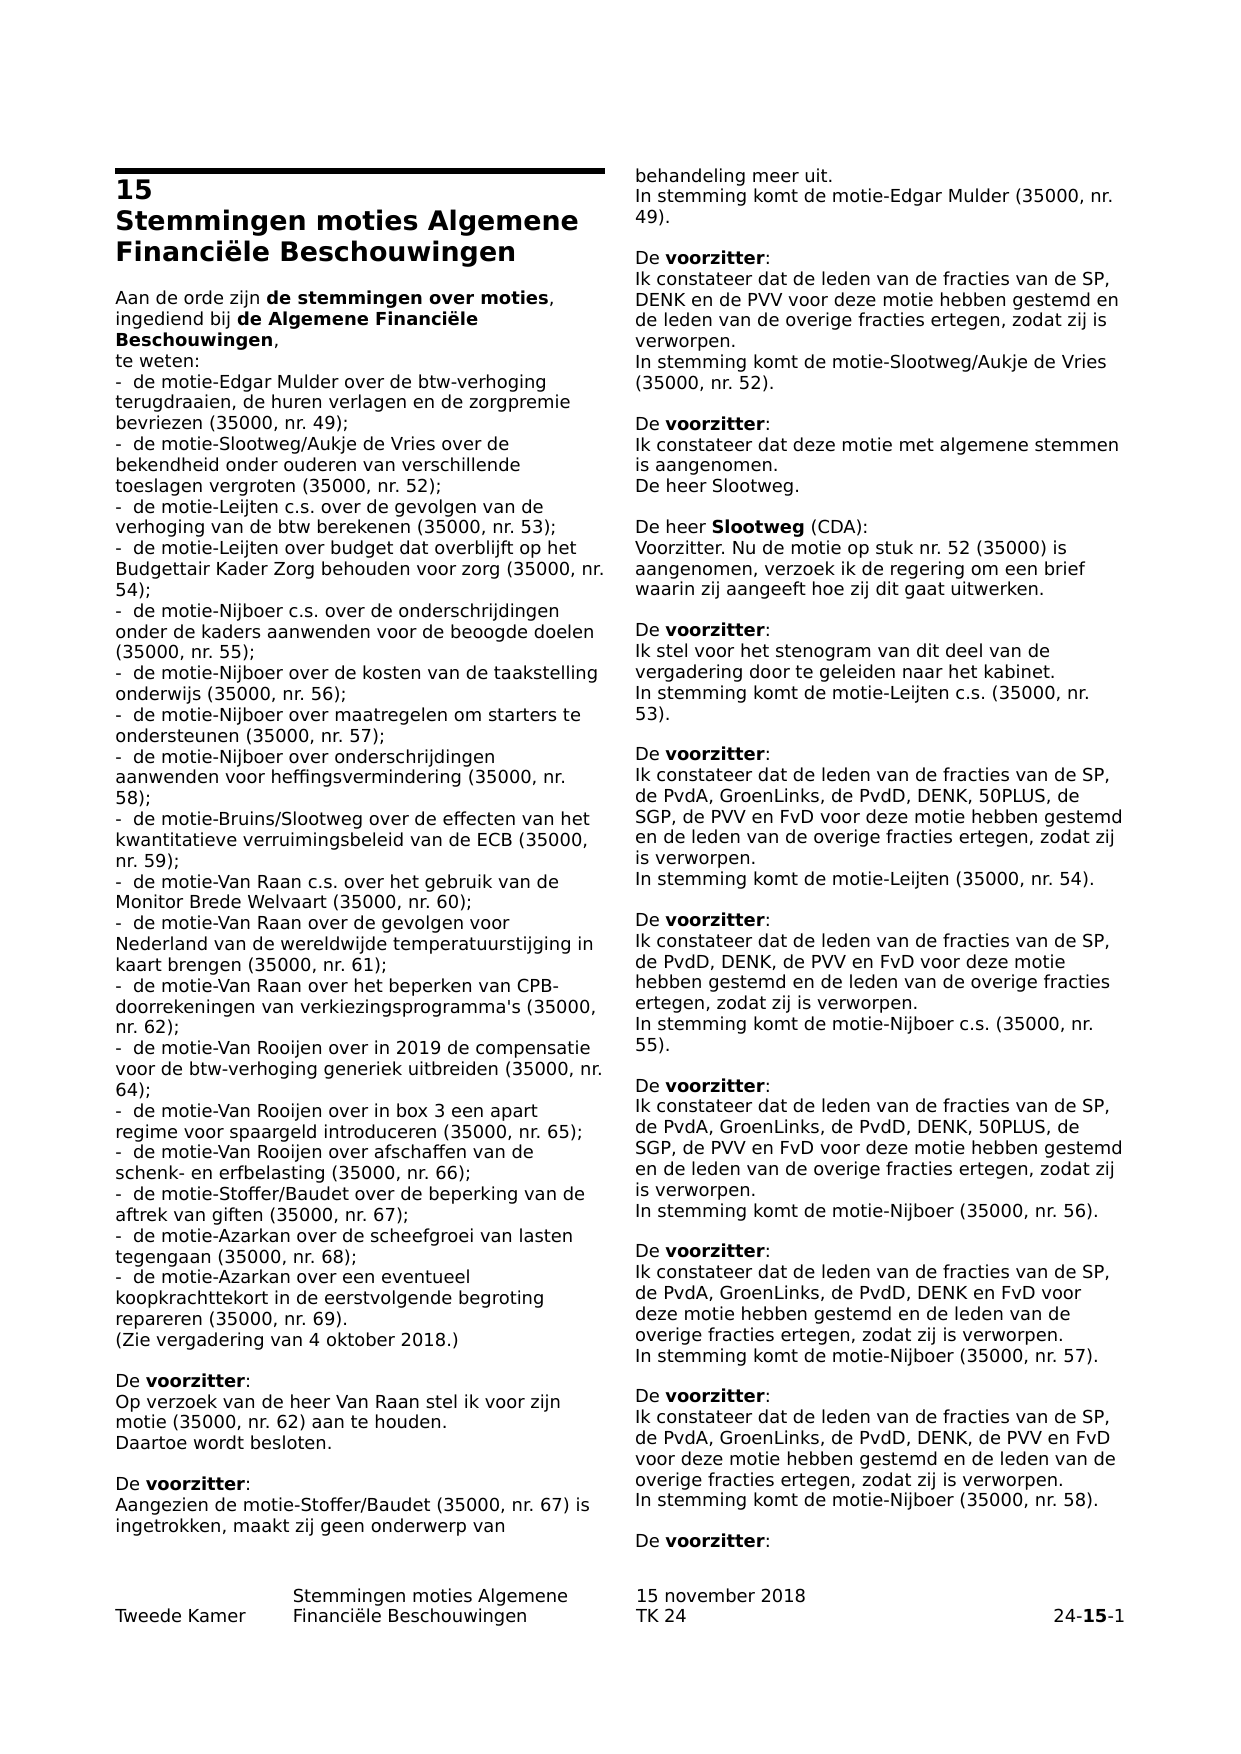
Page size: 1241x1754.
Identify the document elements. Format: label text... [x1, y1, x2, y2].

list de motie-Van Rooijen over in box 3 een apart regime voor spaargeld introduceren (35000, nr. 65); [115, 1101, 605, 1142]
text te weten: [115, 351, 605, 371]
text Ik constateer dat deze motie met algemene stemmen is aangenomen. [635, 434, 1125, 476]
text In stemming komt de motie-Nijboer (35000, nr. 56). [635, 1200, 1125, 1221]
text Ik constateer dat de leden van de fracties van de SP, de PvdA, GroenLinks, de PvdD, DENK, 50PLUS, de SGP, de PVV en FvD voor deze motie hebben gestemd en de leden van de overige fracties ertegen, zodat zij is verworpen. [635, 1096, 1125, 1200]
text De heer Slootweg (CDA): [635, 517, 1125, 537]
text De voorzitter: [115, 1371, 605, 1391]
list de motie-Azarkan over een eventueel koopkrachttekort in de eerstvolgende begroting repareren (35000, nr. 69). [115, 1267, 605, 1330]
list de motie-Van Rooijen over in 2019 de compensatie voor de btw-verhoging generiek uitbreiden (35000, nr. 64); [115, 1038, 605, 1101]
list de motie-Stoffer/Baudet over de beperking van de aftrek van giften (35000, nr. 67); [115, 1184, 605, 1226]
text In stemming komt de motie-Leijten c.s. (35000, nr. 53). [635, 682, 1125, 724]
text Ik constateer dat de leden van de fracties van de SP, de PvdD, DENK, de PVV en FvD voor deze motie hebben gestemd en de leden van de overige fracties ertegen, zodat zij is verworpen. [635, 931, 1125, 1014]
text Aan de orde zijn de stemmingen over moties, ingediend bij de Algemene Financiële Beschouwingen, [115, 288, 605, 351]
text In stemming komt de motie-Nijboer (35000, nr. 57). [635, 1345, 1125, 1366]
text De voorzitter: [635, 744, 1125, 765]
text De voorzitter: [115, 1474, 605, 1494]
text De voorzitter: [635, 1076, 1125, 1096]
text De heer Slootweg. [635, 476, 1125, 497]
text De voorzitter: [635, 413, 1125, 434]
text De voorzitter: [635, 1531, 1125, 1552]
title 15 Stemmingen moties Algemene Financiële Beschouwingen [115, 174, 605, 268]
list de motie-Nijboer over maatregelen om starters te ondersteunen (35000, nr. 57); [115, 705, 605, 746]
list de motie-Nijboer c.s. over de onderschrijdingen onder de kaders aanwenden voor de beoogde doelen (35000, nr. 55); [115, 601, 605, 663]
text behandeling meer uit. [635, 165, 1125, 186]
text De voorzitter: [635, 620, 1125, 641]
list de motie-Azarkan over de scheefgroei van lasten tegengaan (35000, nr. 68); [115, 1226, 605, 1267]
list de motie-Slootweg/Aukje de Vries over de bekendheid onder ouderen van verschillende toeslagen vergroten (35000, nr. 52); [115, 434, 605, 496]
text De voorzitter: [635, 248, 1125, 268]
text De voorzitter: [635, 1386, 1125, 1407]
text (Zie vergadering van 4 oktober 2018.) [115, 1330, 605, 1351]
text In stemming komt de motie-Leijten (35000, nr. 54). [635, 869, 1125, 890]
text In stemming komt de motie-Edgar Mulder (35000, nr. 49). [635, 186, 1125, 228]
list de motie-Nijboer over de kosten van de taakstelling onderwijs (35000, nr. 56); [115, 663, 605, 705]
list de motie-Leijten over budget dat overblijft op het Budgettair Kader Zorg behouden voor zorg (35000, nr. 54); [115, 538, 605, 601]
list de motie-Van Raan over het beperken van CPB-doorrekeningen van verkiezingsprogramma's (35000, nr. 62); [115, 976, 605, 1038]
list de motie-Van Raan c.s. over het gebruik van de Monitor Brede Welvaart (35000, nr. 60); [115, 871, 605, 913]
text Ik constateer dat de leden van de fracties van de SP, DENK en de PVV voor deze motie hebben gestemd en de leden van de overige fracties ertegen, zodat zij is verworpen. [635, 268, 1125, 352]
text De voorzitter: [635, 910, 1125, 931]
list de motie-Edgar Mulder over de btw-verhoging terugdraaien, de huren verlagen en de zorgpremie bevriezen (35000, nr. 49); [115, 371, 605, 434]
text Ik constateer dat de leden van de fracties van de SP, de PvdA, GroenLinks, de PvdD, DENK, de PVV en FvD voor deze motie hebben gestemd en de leden van de overige fracties ertegen, zodat zij is verworpen. [635, 1407, 1125, 1490]
text Op verzoek van de heer Van Raan stel ik voor zijn motie (35000, nr. 62) aan te houden. [115, 1391, 605, 1433]
text Ik constateer dat de leden van de fracties van de SP, de PvdA, GroenLinks, de PvdD, DENK en FvD voor deze motie hebben gestemd en de leden van de overige fracties ertegen, zodat zij is verworpen. [635, 1262, 1125, 1345]
list de motie-Nijboer over onderschrijdingen aanwenden voor heffingsvermindering (35000, nr. 58); [115, 746, 605, 809]
text In stemming komt de motie-Slootweg/Aukje de Vries (35000, nr. 52). [635, 352, 1125, 393]
text In stemming komt de motie-Nijboer c.s. (35000, nr. 55). [635, 1014, 1125, 1056]
list de motie-Van Rooijen over afschaffen van de schenk- en erfbelasting (35000, nr. 66); [115, 1142, 605, 1184]
text Ik constateer dat de leden van de fracties van de SP, de PvdA, GroenLinks, de PvdD, DENK, 50PLUS, de SGP, de PVV en FvD voor deze motie hebben gestemd en de leden van de overige fracties ertegen, zodat zij is verworpen. [635, 765, 1125, 869]
text Daartoe wordt besloten. [115, 1433, 605, 1454]
text Ik stel voor het stenogram van dit deel van de vergadering door te geleiden naar het kabinet. [635, 641, 1125, 682]
text De voorzitter: [635, 1241, 1125, 1262]
text Aangezien de motie-Stoffer/Baudet (35000, nr. 67) is ingetrokken, maakt zij geen onderwerp van [115, 1494, 605, 1536]
list de motie-Bruins/Slootweg over de effecten van het kwantitatieve verruimingsbeleid van de ECB (35000, nr. 59); [115, 809, 605, 871]
text In stemming komt de motie-Nijboer (35000, nr. 58). [635, 1490, 1125, 1511]
list de motie-Leijten c.s. over de gevolgen van de verhoging van de btw berekenen (35000, nr. 53); [115, 496, 605, 538]
text Voorzitter. Nu de motie op stuk nr. 52 (35000) is aangenomen, verzoek ik de regering om een brief waarin zij aangeeft hoe zij dit gaat uitwerken. [635, 537, 1125, 600]
list de motie-Van Raan over de gevolgen voor Nederland van de wereldwijde temperatuurstijging in kaart brengen (35000, nr. 61); [115, 913, 605, 976]
